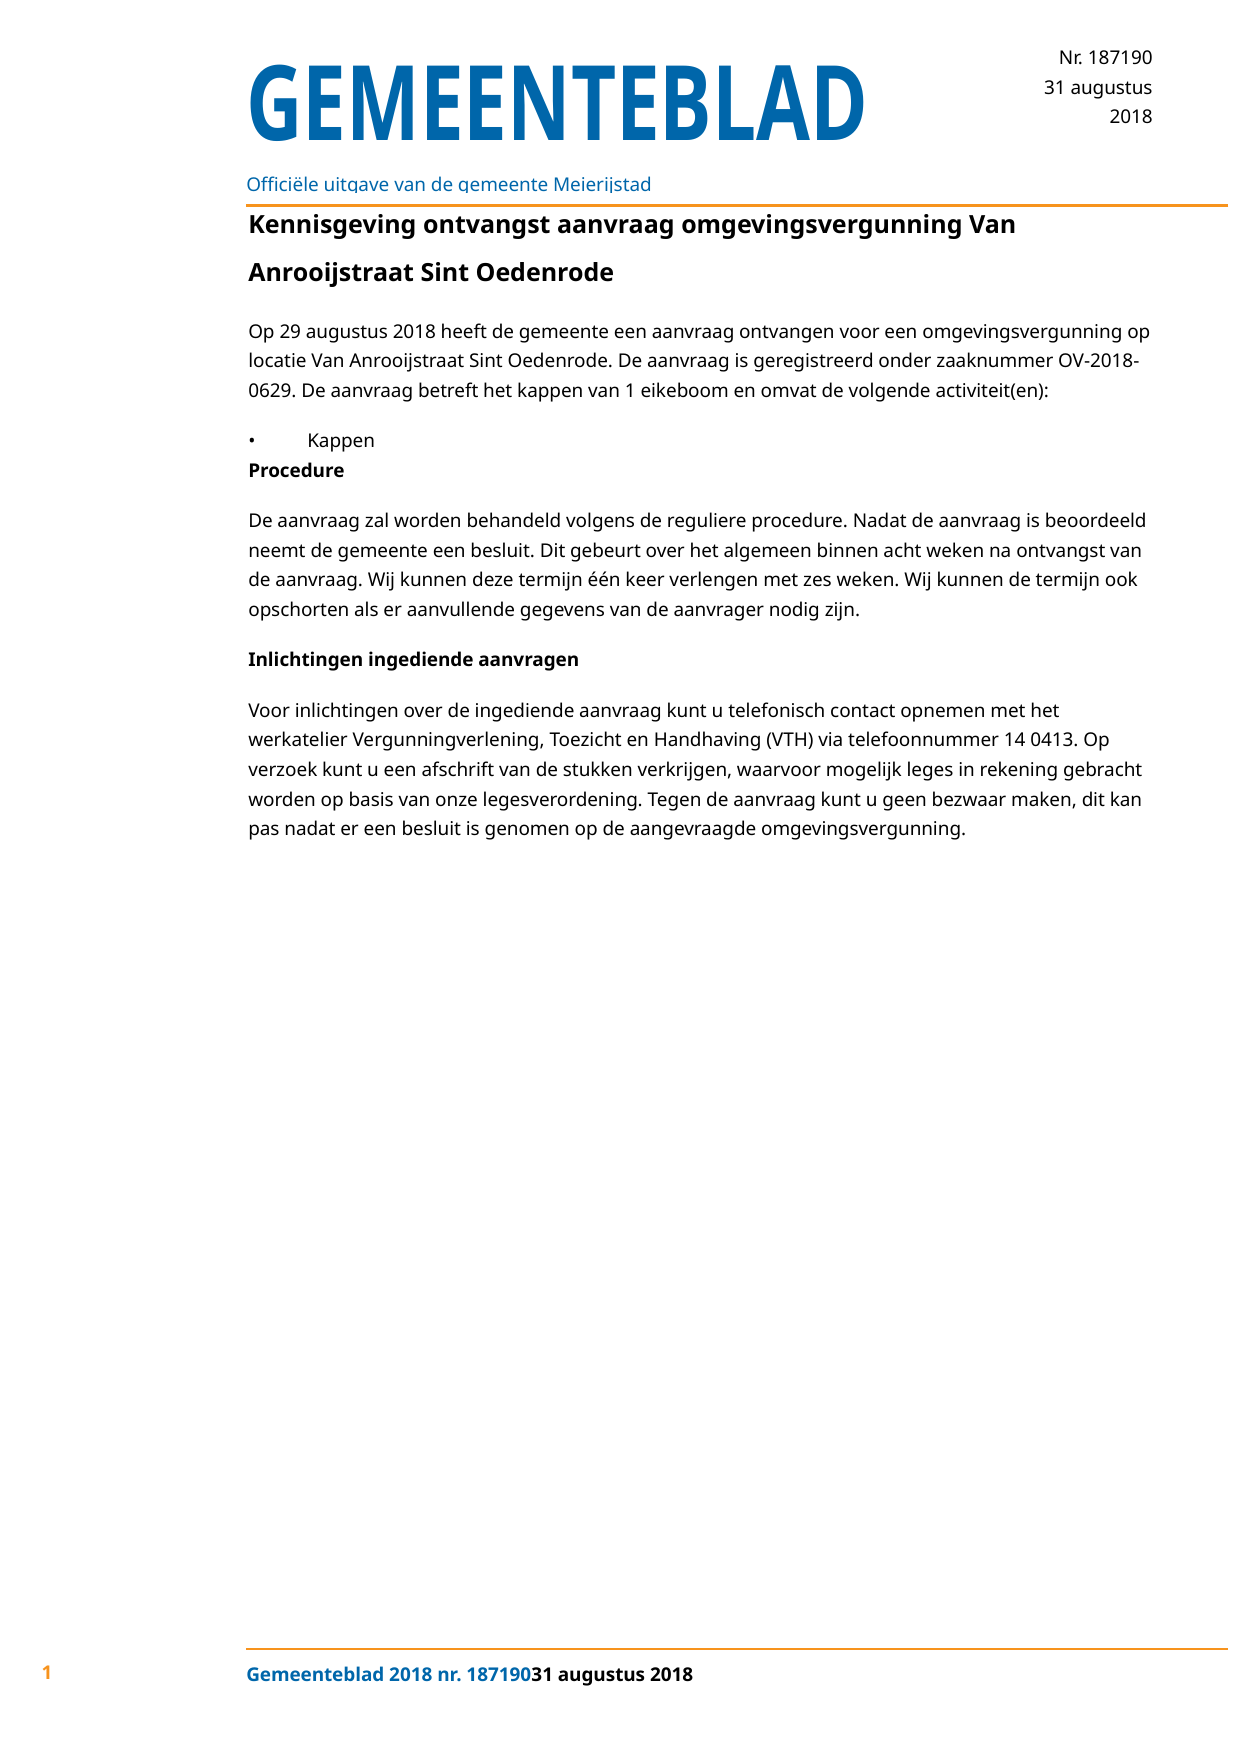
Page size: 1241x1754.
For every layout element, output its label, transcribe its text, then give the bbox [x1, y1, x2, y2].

list Kappen [248, 427, 1152, 453]
text Procedure [248, 457, 1152, 483]
picture [41, 47, 231, 172]
text Kennisgeving ontvangst aanvraag omgevingsvergunning Van Anrooijstraat Sint Oedenrode [248, 207, 1152, 288]
text Inlichtingen ingediende aanvragen [248, 647, 1152, 672]
text De aanvraag zal worden behandeld volgens de reguliere procedure. Nadat de aanvraag is beoordeeld neemt de gemeente een besluit. Dit gebeurt over het algemeen binnen acht weken na ontvangst van de aanvraag. Wij kunnen deze termijn één keer verlengen met zes weken. Wij kunnen de termijn ook opschorten als er aanvullende gegevens van de aanvrager nodig zijn. [248, 507, 1152, 622]
text Voor inlichtingen over de ingediende aanvraag kunt u telefonisch contact opnemen met het werkatelier Vergunningverlening, Toezicht en Handhaving (VTH) via telefoonnummer 14 0413. Op verzoek kunt u een afschrift van de stukken verkrijgen, waarvoor mogelijk leges in rekening gebracht worden op basis van onze legesverordening. Tegen de aanvraag kunt u geen bezwaar maken, dit kan pas nadat er een besluit is genomen op de aangevraagde omgevingsvergunning. [248, 697, 1152, 841]
text Op 29 augustus 2018 heeft de gemeente een aanvraag ontvangen voor een omgevingsvergunning op locatie Van Anrooijstraat Sint Oedenrode. De aanvraag is geregistreerd onder zaaknummer OV-2018-0629. De aanvraag betreft het kappen van 1 eikeboom en omvat de volgende activiteit(en): [248, 318, 1152, 403]
